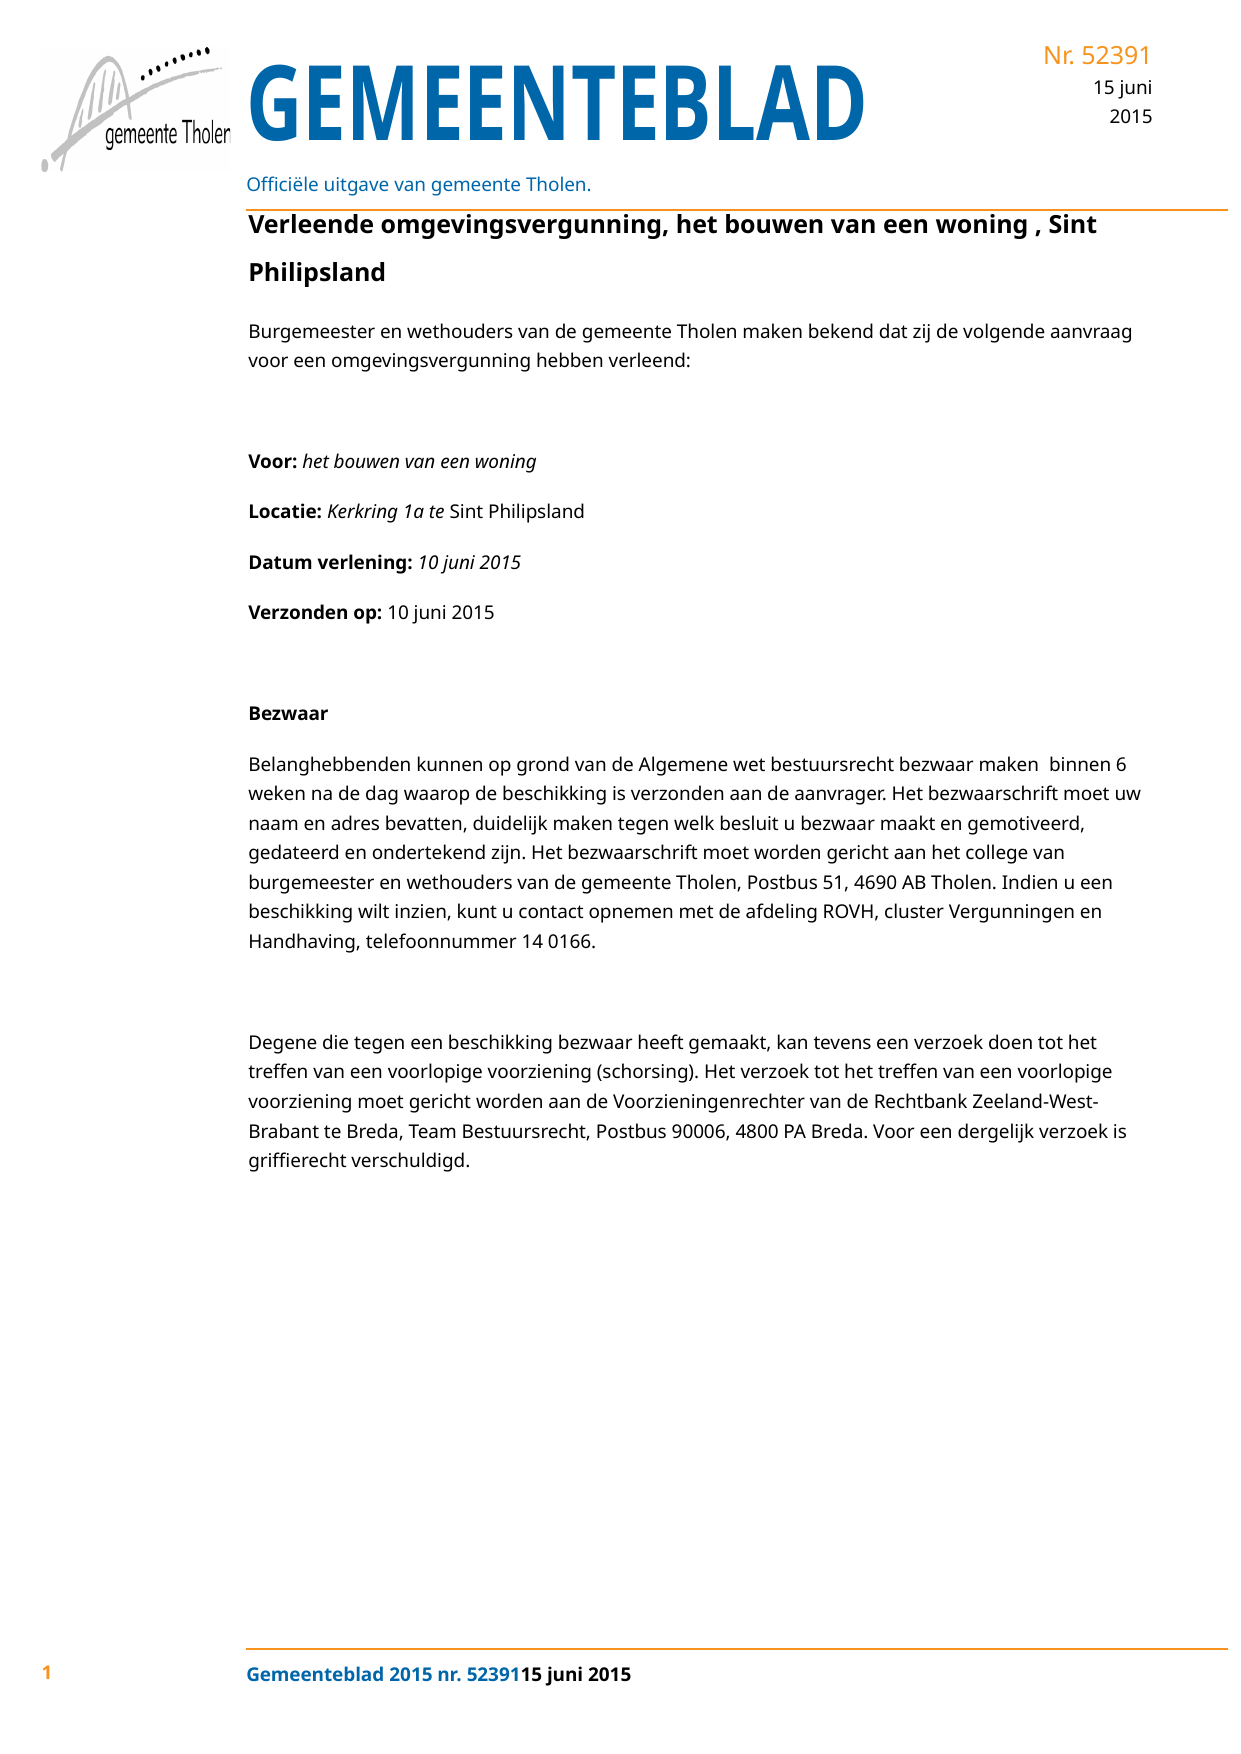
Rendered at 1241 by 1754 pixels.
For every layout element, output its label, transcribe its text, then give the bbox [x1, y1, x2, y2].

text Verleende omgevingsvergunning, het bouwen van een woning , Sint Philipsland [248, 211, 1152, 288]
text Verzonden op: 10 juni 2015 [248, 599, 1152, 625]
text Datum verlening: 10 juni 2015 [248, 549, 1152, 575]
text Burgemeester en wethouders van de gemeente Tholen maken bekend dat zij de volgende aanvraag voor een omgevingsvergunning hebben verleend: [248, 318, 1152, 373]
text Voor: het bouwen van een woning [248, 448, 1152, 474]
text Locatie: Kerkring 1a te Sint Philipsland [248, 499, 1152, 524]
text Bezwaar [248, 700, 1152, 726]
text Degene die tegen een beschikking bezwaar heeft gemaakt, kan tevens een verzoek doen tot het treffen van een voorlopige voorziening (schorsing). Het verzoek tot het treffen van een voorlopige voorziening moet gericht worden aan de Voorzieningenrechter van de Rechtbank Zeeland-West-Brabant te Breda, Team Bestuursrecht, Postbus 90006, 4800 PA Breda. Voor een dergelijk verzoek is griffierecht verschuldigd. [248, 1029, 1152, 1173]
text Belanghebbenden kunnen op grond van de Algemene wet bestuursrecht bezwaar maken binnen 6 weken na de dag waarop de beschikking is verzonden aan de aanvrager. Het bezwaarschrift moet uw naam en adres bevatten, duidelijk maken tegen welk besluit u bezwaar maakt en gemotiveerd, gedateerd en ondertekend zijn. Het bezwaarschrift moet worden gericht aan het college van burgemeester en wethouders van de gemeente Tholen, Postbus 51, 4690 AB Tholen. Indien u een beschikking wilt inzien, kunt u contact opnemen met de afdeling ROVH, cluster Vergunningen en Handhaving, telefoonnummer 14 0166. [248, 751, 1152, 954]
picture [41, 47, 231, 172]
